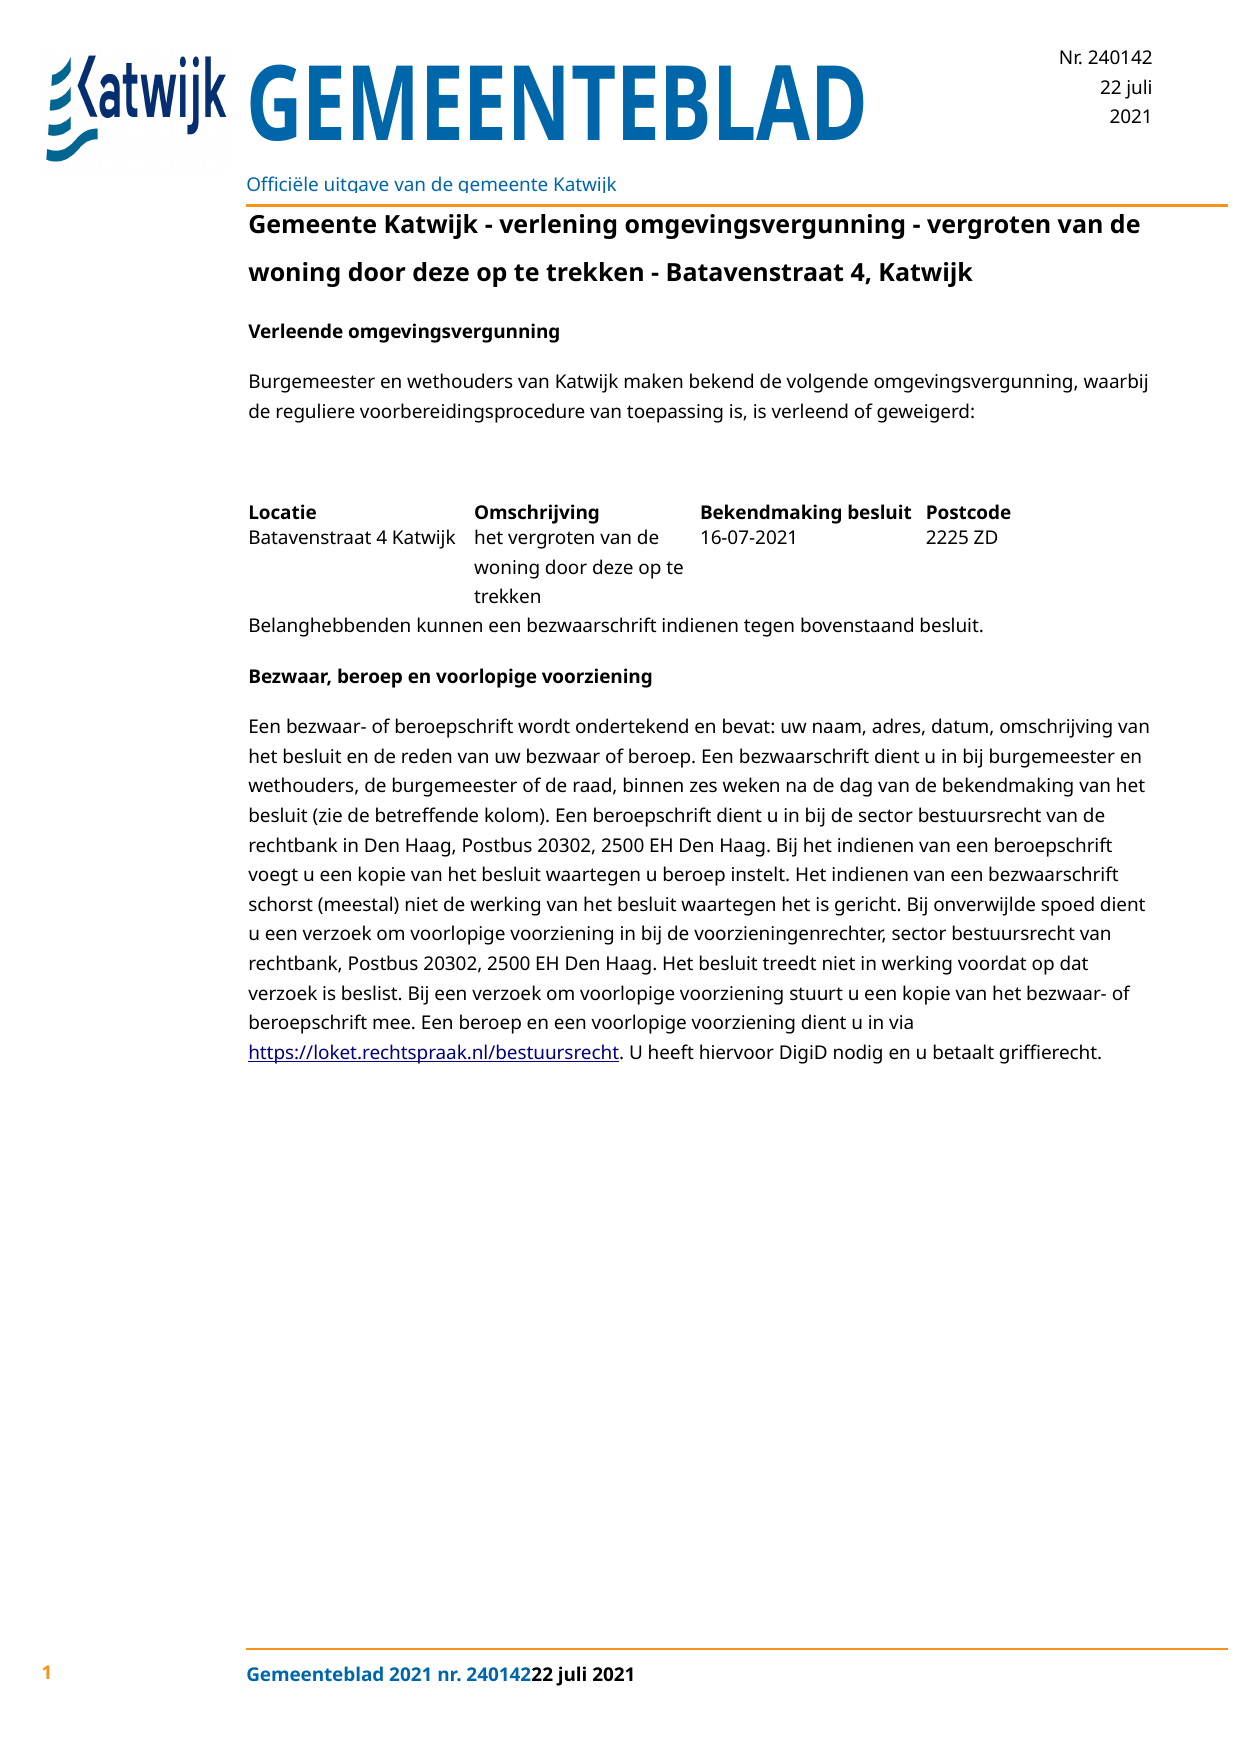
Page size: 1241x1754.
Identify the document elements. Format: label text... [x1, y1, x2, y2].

table_header Bekendmaking besluit [700, 499, 926, 524]
text Gemeente Katwijk - verlening omgevingsvergunning - vergroten van de woning door deze op te trekken - Batavenstraat 4, Katwijk [248, 207, 1152, 288]
text Belanghebbenden kunnen een bezwaarschrift indienen tegen bovenstaand besluit. [248, 613, 1152, 638]
text Bezwaar, beroep en voorlopige voorziening [248, 663, 1152, 689]
picture [41, 47, 231, 172]
text Burgemeester en wethouders van Katwijk maken bekend de volgende omgevingsvergunning, waarbij de reguliere voorbereidingsprocedure van toepassing is, is verleend of geweigerd: [248, 368, 1152, 424]
table_cell het vergroten van de woning door deze op te trekken [474, 525, 700, 609]
table_cell 2225 ZD [926, 525, 1152, 609]
table_header Omschrijving [474, 499, 700, 524]
table_header Locatie [248, 499, 474, 524]
text Verleende omgevingsvergunning [248, 318, 1152, 344]
text Een bezwaar- of beroepschrift wordt ondertekend en bevat: uw naam, adres, datum, omschrijving van het besluit en de reden van uw bezwaar of beroep. Een bezwaarschrift dient u in bij burgemeester en wethouders, de burgemeester of de raad, binnen zes weken na de dag van de bekendmaking van het besluit (zie de betreffende kolom). Een beroepschrift dient u in bij de sector bestuursrecht van de rechtbank in Den Haag, Postbus 20302, 2500 EH Den Haag. Bij het indienen van een beroepschrift voegt u een kopie van het besluit waartegen u beroep instelt. Het indienen van een bezwaarschrift schorst (meestal) niet de werking van het besluit waartegen het is gericht. Bij onverwijlde spoed dient u een verzoek om voorlopige voorziening in bij de voorzieningenrechter, sector bestuursrecht van rechtbank, Postbus 20302, 2500 EH Den Haag. Het besluit treedt niet in werking voordat op dat verzoek is beslist. Bij een verzoek om voorlopige voorziening stuurt u een kopie van het bezwaar- of beroepschrift mee. Een beroep en een voorlopige voorziening dient u in via https://loket.rechtspraak.nl/bestuursrecht. U heeft hiervoor DigiD nodig en u betaalt griffierecht. [248, 713, 1152, 1065]
table_cell 16-07-2021 [700, 525, 926, 609]
table_header Postcode [926, 499, 1152, 524]
table_cell Batavenstraat 4 Katwijk [248, 525, 474, 609]
